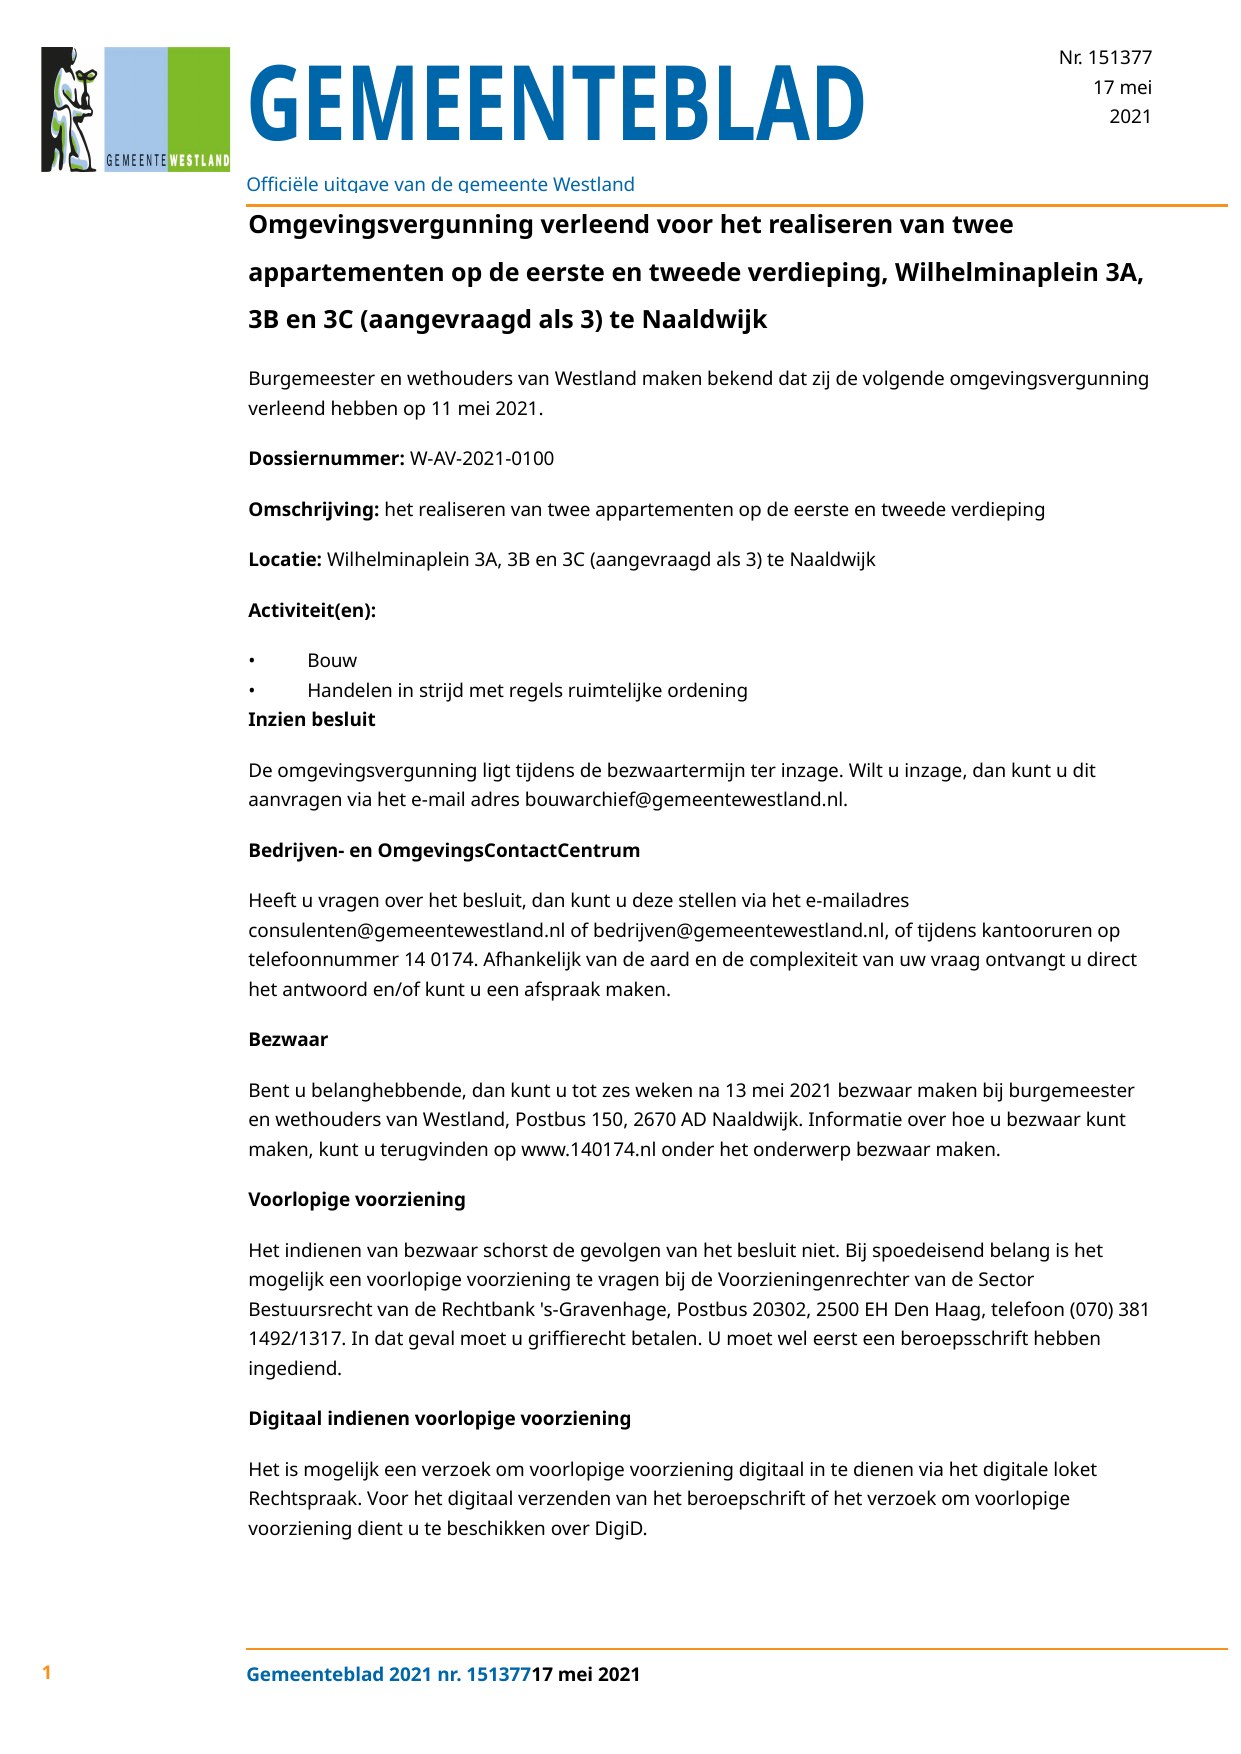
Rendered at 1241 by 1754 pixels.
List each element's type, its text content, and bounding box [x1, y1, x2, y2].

list Bouw [248, 647, 1152, 673]
text Inzien besluit [248, 706, 1152, 732]
text De omgevingsvergunning ligt tijdens de bezwaartermijn ter inzage. Wilt u inzage, dan kunt u dit aanvragen via het e-mail adres bouwarchief@gemeentewestland.nl. [248, 757, 1152, 812]
text Dossiernummer: W-AV-2021-0100 [248, 446, 1152, 471]
picture [41, 47, 231, 172]
text Het is mogelijk een verzoek om voorlopige voorziening digitaal in te dienen via het digitale loket Rechtspraak. Voor het digitaal verzenden van het beroepschrift of het verzoek om voorlopige voorziening dient u te beschikken over DigiD. [248, 1456, 1152, 1541]
list Handelen in strijd met regels ruimtelijke ordening [248, 677, 1152, 702]
text Heeft u vragen over het besluit, dan kunt u deze stellen via het e-mailadres consulenten@gemeentewestland.nl of bedrijven@gemeentewestland.nl, of tijdens kantooruren op telefoonnummer 14 0174. Afhankelijk van de aard en de complexiteit van uw vraag ontvangt u direct het antwoord en/of kunt u een afspraak maken. [248, 887, 1152, 1002]
text Het indienen van bezwaar schorst de gevolgen van het besluit niet. Bij spoedeisend belang is het mogelijk een voorlopige voorziening te vragen bij de Voorzieningenrechter van de Sector Bestuursrecht van de Rechtbank 's-Gravenhage, Postbus 20302, 2500 EH Den Haag, telefoon (070) 381 1492/1317. In dat geval moet u griffierecht betalen. U moet wel eerst een beroepsschrift hebben ingediend. [248, 1237, 1152, 1381]
text Omschrijving: het realiseren van twee appartementen op de eerste en tweede verdieping [248, 496, 1152, 522]
text Burgemeester en wethouders van Westland maken bekend dat zij de volgende omgevingsvergunning verleend hebben op 11 mei 2021. [248, 366, 1152, 421]
text Voorlopige voorziening [248, 1186, 1152, 1212]
text Digitaal indienen voorlopige voorziening [248, 1406, 1152, 1431]
text Bedrijven- en OmgevingsContactCentrum [248, 837, 1152, 862]
text Locatie: Wilhelminaplein 3A, 3B en 3C (aangevraagd als 3) te Naaldwijk [248, 546, 1152, 572]
text Bezwaar [248, 1026, 1152, 1052]
text Activiteit(en): [248, 597, 1152, 622]
text Bent u belanghebbende, dan kunt u tot zes weken na 13 mei 2021 bezwaar maken bij burgemeester en wethouders van Westland, Postbus 150, 2670 AD Naaldwijk. Informatie over hoe u bezwaar kunt maken, kunt u terugvinden op www.140174.nl onder het onderwerp bezwaar maken. [248, 1077, 1152, 1162]
text Omgevingsvergunning verleend voor het realiseren van twee appartementen op de eerste en tweede verdieping, Wilhelminaplein 3A, 3B en 3C (aangevraagd als 3) te Naaldwijk [248, 207, 1152, 336]
